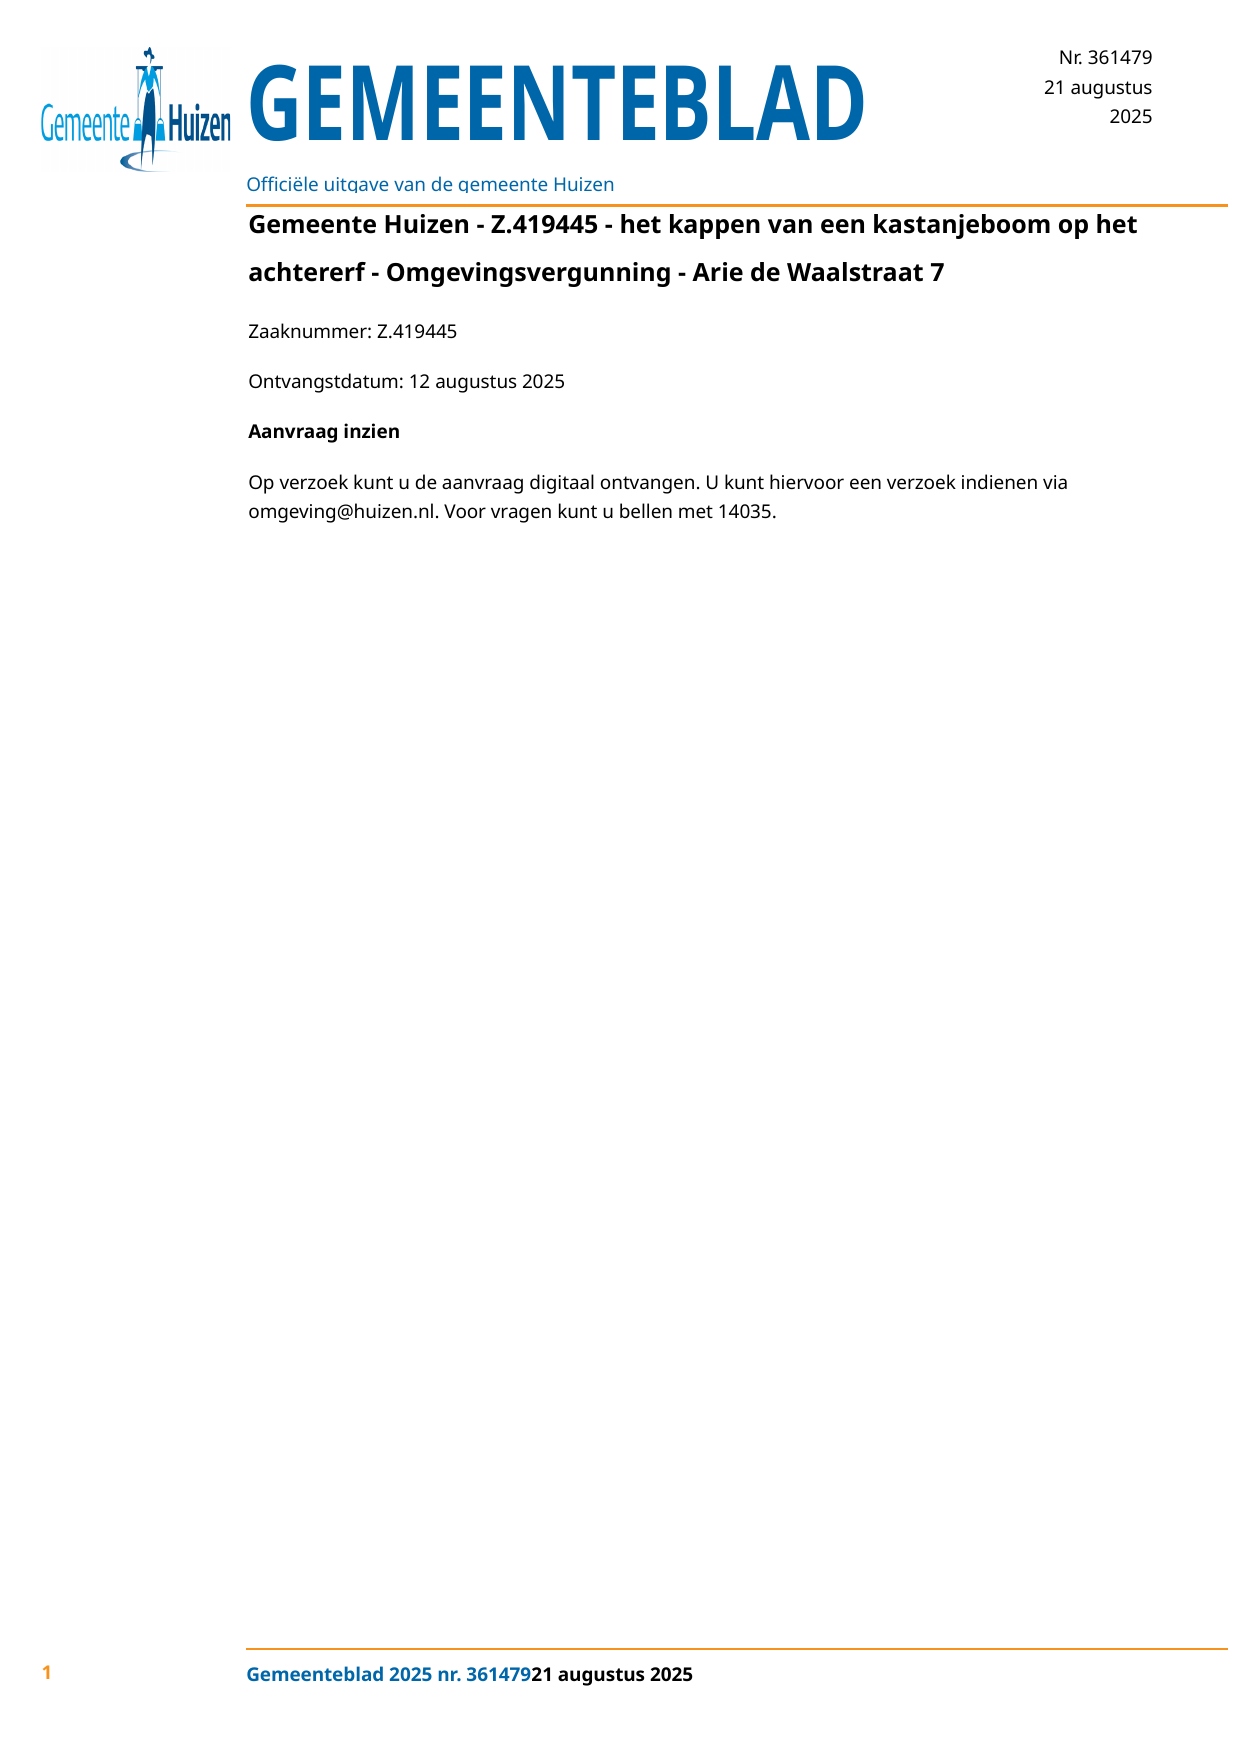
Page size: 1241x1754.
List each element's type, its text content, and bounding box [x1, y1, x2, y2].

text Zaaknummer: Z.419445 [248, 318, 1152, 344]
text Gemeente Huizen - Z.419445 - het kappen van een kastanjeboom op het achtererf - Omgevingsvergunning - Arie de Waalstraat 7 [248, 207, 1152, 288]
text Aanvraag inzien [248, 419, 1152, 444]
picture [41, 47, 231, 172]
text Op verzoek kunt u de aanvraag digitaal ontvangen. U kunt hiervoor een verzoek indienen via omgeving@huizen.nl. Voor vragen kunt u bellen met 14035. [248, 469, 1152, 524]
text Ontvangstdatum: 12 augustus 2025 [248, 368, 1152, 394]
